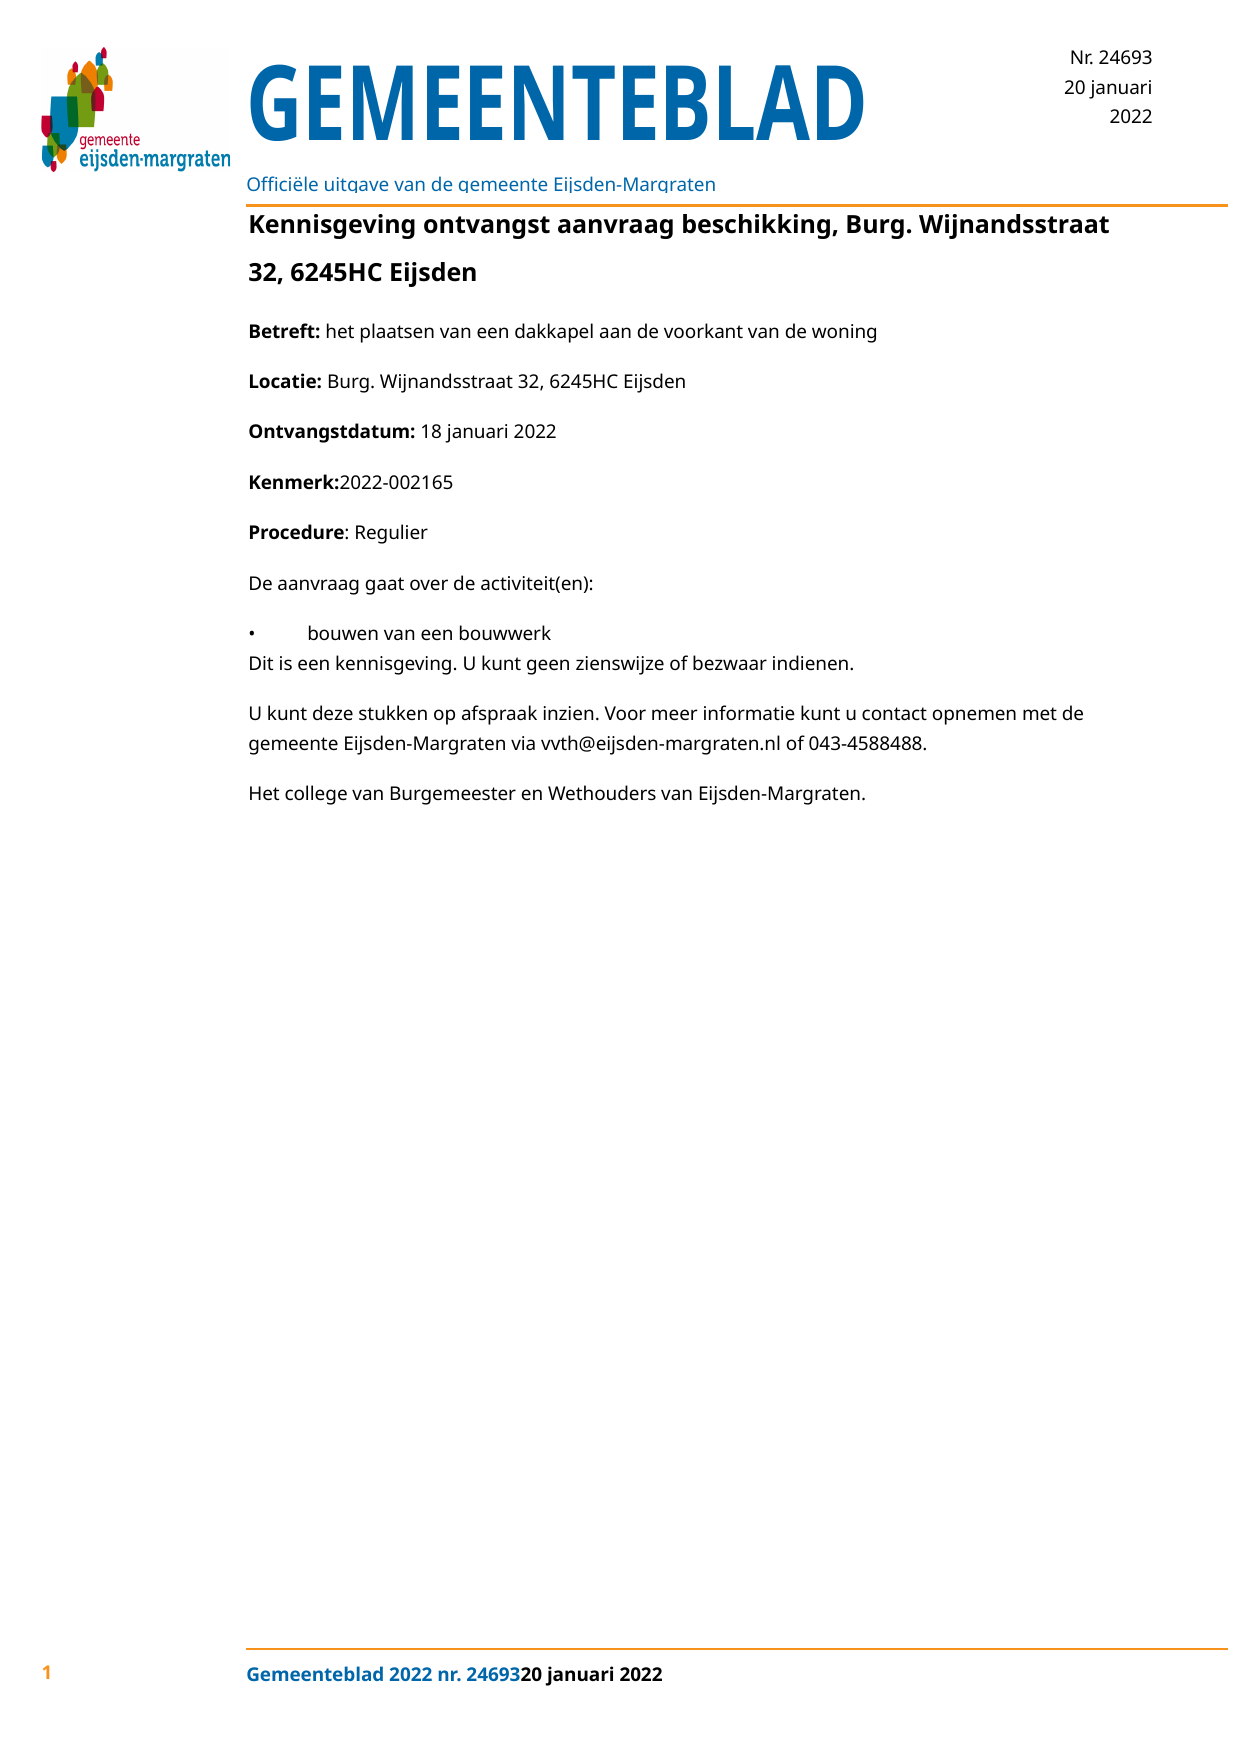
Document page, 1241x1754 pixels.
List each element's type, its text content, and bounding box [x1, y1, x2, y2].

list bouwen van een bouwwerk [248, 620, 1152, 646]
text Kenmerk:2022-002165 [248, 469, 1152, 495]
text Kennisgeving ontvangst aanvraag beschikking, Burg. Wijnandsstraat 32, 6245HC Eijsden [248, 207, 1152, 288]
text Het college van Burgemeester en Wethouders van Eijsden-Margraten. [248, 780, 1152, 806]
picture [41, 47, 231, 172]
text U kunt deze stukken op afspraak inzien. Voor meer informatie kunt u contact opnemen met de gemeente Eijsden-Margraten via vvth@eijsden-margraten.nl of 043-4588488. [248, 700, 1152, 756]
text Ontvangstdatum: 18 januari 2022 [248, 419, 1152, 444]
text Locatie: Burg. Wijnandsstraat 32, 6245HC Eijsden [248, 368, 1152, 394]
text Dit is een kennisgeving. U kunt geen zienswijze of bezwaar indienen. [248, 650, 1152, 676]
text De aanvraag gaat over de activiteit(en): [248, 570, 1152, 596]
text Procedure: Regulier [248, 519, 1152, 545]
text Betreft: het plaatsen van een dakkapel aan de voorkant van de woning [248, 318, 1152, 344]
